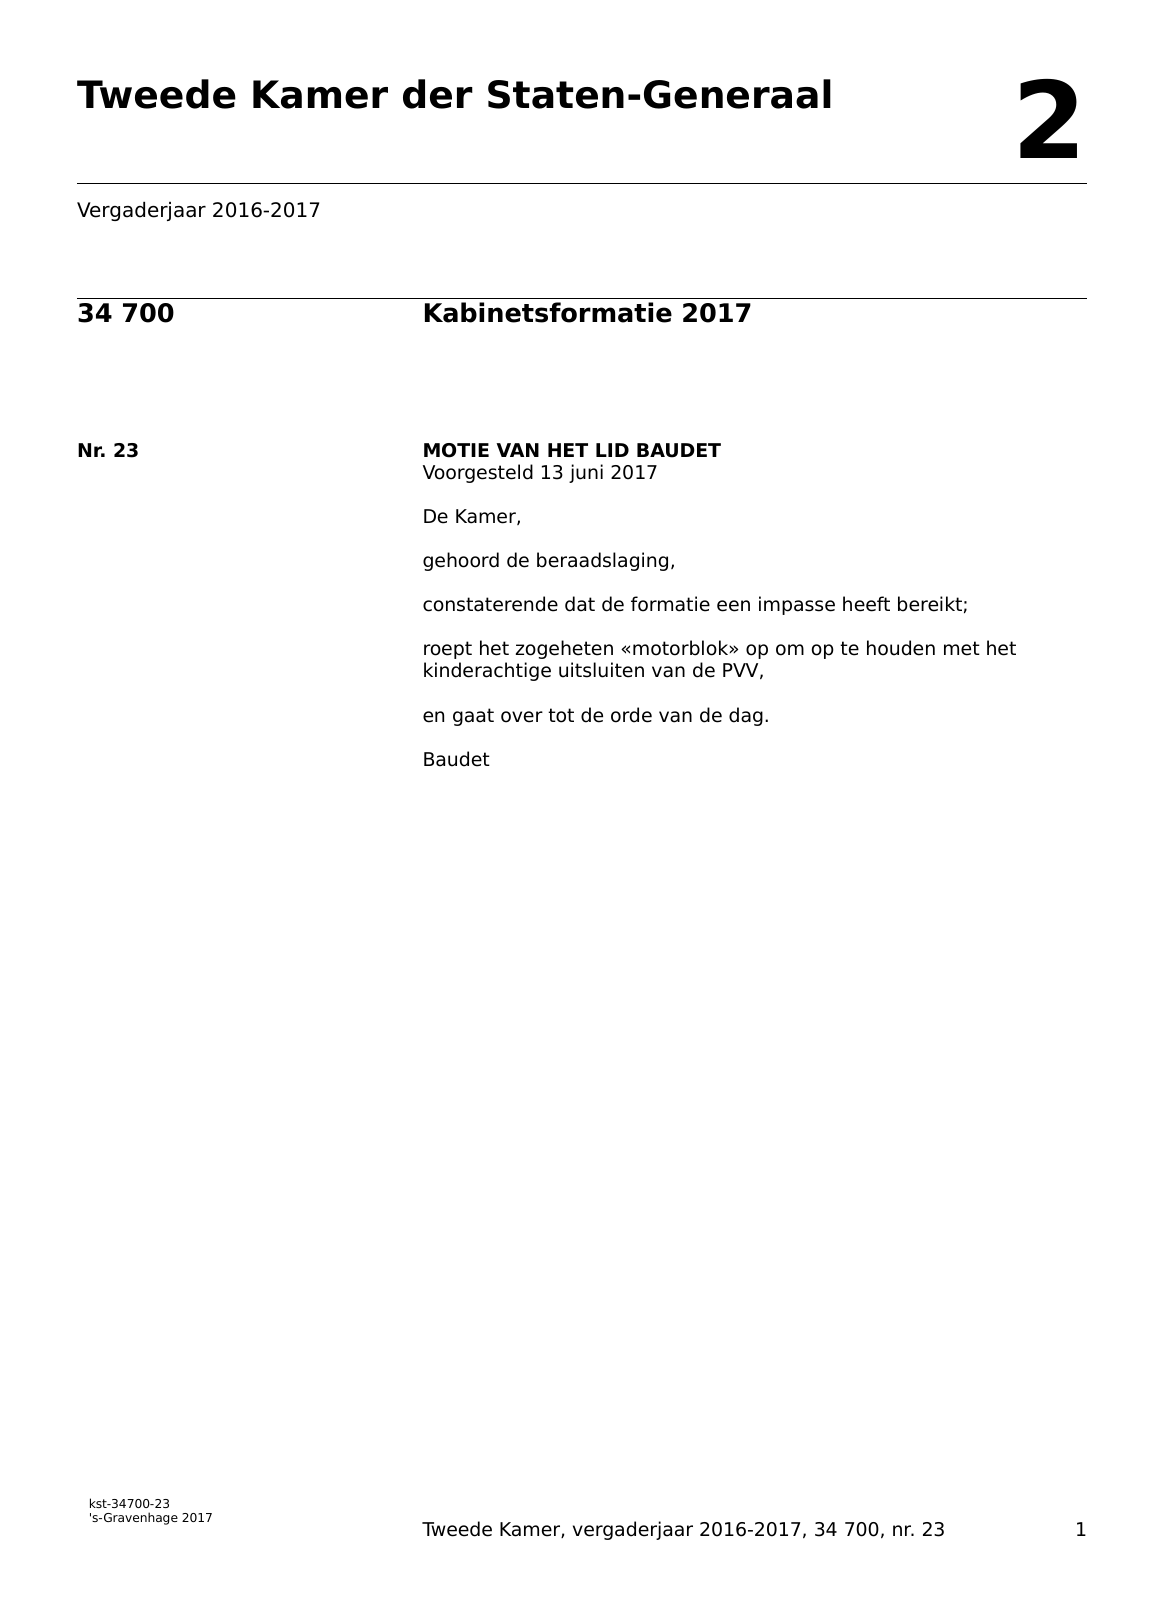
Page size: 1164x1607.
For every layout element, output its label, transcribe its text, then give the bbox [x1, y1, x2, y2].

text De Kamer, [422, 506, 1087, 528]
table_cell Vergaderjaar 2016-2017 [77, 184, 1087, 298]
text en gaat over tot de orde van de dag. [422, 704, 1087, 726]
table_header 2 [886, 59, 1087, 183]
text roept het zogeheten «motorblok» op om op te houden met het kinderachtige uitsluiten van de PVV, [422, 638, 1087, 682]
text Baudet [422, 749, 1087, 771]
text constaterende dat de formatie een impasse heeft bereikt; [422, 594, 1087, 616]
subtitle 34 700 Kabinetsformatie 2017 [77, 299, 1087, 329]
table_header Tweede Kamer der Staten-Generaal [77, 59, 886, 183]
text 's-Gravenhage 2017 [88, 1511, 323, 1525]
text kst-34700-23 [88, 1497, 323, 1511]
text Voorgesteld 13 juni 2017 [422, 462, 1087, 484]
text gehoord de beraadslaging, [422, 550, 1087, 572]
subtitle Nr. 23 MOTIE VAN HET LID BAUDET [77, 440, 1087, 462]
